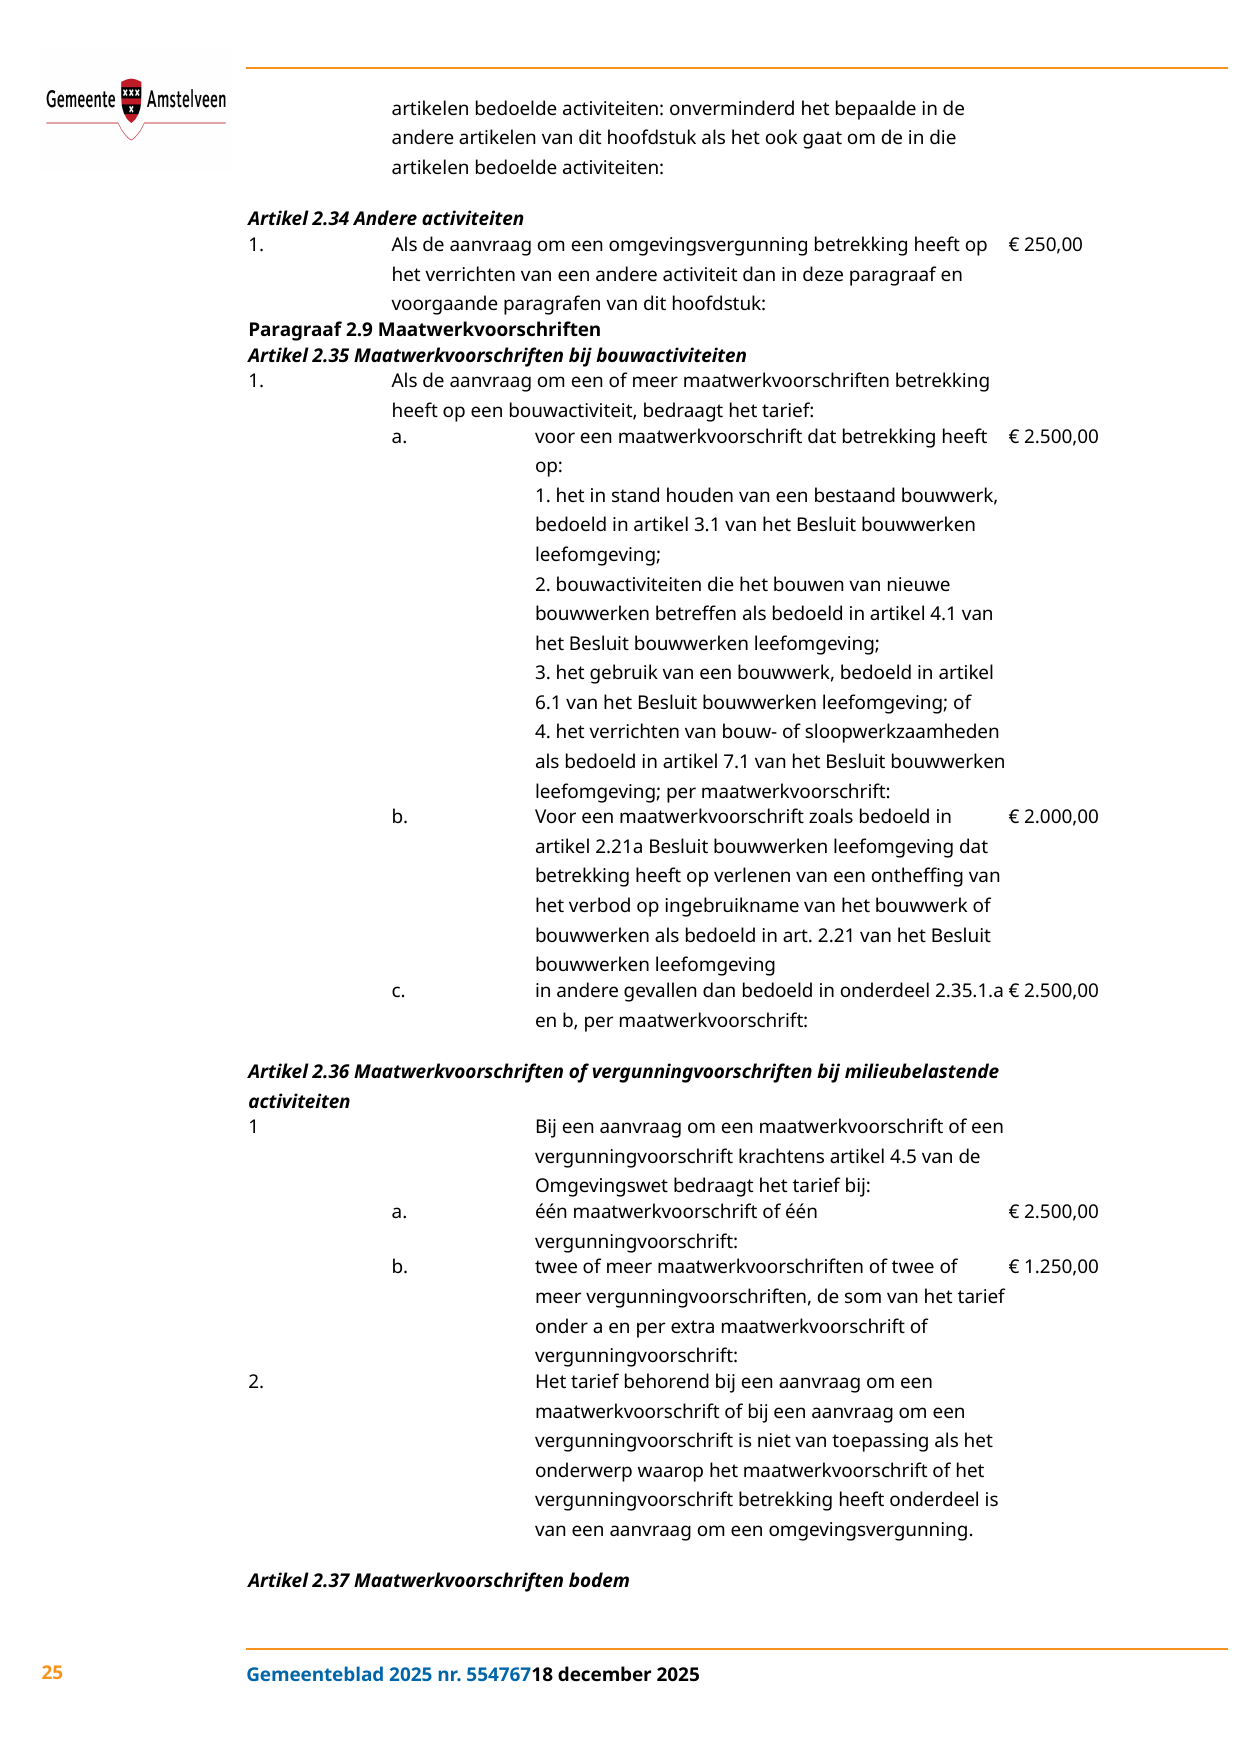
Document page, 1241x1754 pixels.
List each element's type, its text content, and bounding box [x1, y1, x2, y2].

table_cell in andere gevallen dan bedoeld in onderdeel 2.35.1.a en b, per maatwerkvoorschrift: [535, 977, 1008, 1032]
table_cell € 1.250,00 [1008, 1254, 1152, 1368]
table_cell € 2.500,00 [1008, 1199, 1152, 1254]
table_cell 1. [248, 231, 391, 316]
table_cell [1008, 205, 1152, 231]
table_cell Artikel 2.37 Maatwerkvoorschriften bodem [248, 1568, 1008, 1593]
table_cell [1008, 1033, 1152, 1058]
table_cell voor een maatwerkvoorschrift dat betrekking heeft op: 1. het in stand houden van een bestaand bouwwerk, bedoeld in artikel 3.1 van het Besluit bouwwerken leefomgeving; 2. bouwactiviteiten die het bouwen van nieuwe bouwwerken betreffen als bedoeld in artikel 4.1 van het Besluit bouwwerken leefomgeving; 3. het gebruik van een bouwwerk, bedoeld in artikel 6.1 van het Besluit bouwwerken leefomgeving; of 4. het verrichten van bouw- of sloopwerkzaamheden als bedoeld in artikel 7.1 van het Besluit bouwwerken leefomgeving; per maatwerkvoorschrift: [535, 423, 1008, 803]
table_cell [1008, 1568, 1152, 1593]
table_cell € 2.500,00 [1008, 423, 1152, 803]
table_cell [1008, 95, 1152, 180]
table_cell Artikel 2.35 Maatwerkvoorschriften bij bouwactiviteiten [248, 342, 1008, 367]
table_cell Voor een maatwerkvoorschrift zoals bedoeld in artikel 2.21a Besluit bouwwerken leefomgeving dat betrekking heeft op verlenen van een ontheffing van het verbod op ingebruikname van het bouwwerk of bouwwerken als bedoeld in art. 2.21 van het Besluit bouwwerken leefomgeving [535, 804, 1008, 977]
table_cell één maatwerkvoorschrift of één vergunningvoorschrift: [535, 1199, 1008, 1254]
table_cell Paragraaf 2.9 Maatwerkvoorschriften [248, 316, 1008, 342]
table_cell [391, 1114, 535, 1198]
table_cell € 2.000,00 [1008, 804, 1152, 977]
table_cell 2. [248, 1368, 391, 1542]
table_cell [248, 977, 391, 1032]
table_cell [1008, 1058, 1152, 1113]
table_cell € 250,00 [1008, 231, 1152, 316]
table_cell € 2.500,00 [1008, 977, 1152, 1032]
table_cell Bij een aanvraag om een maatwerkvoorschrift of een vergunningvoorschrift krachtens artikel 4.5 van de Omgevingswet bedraagt het tarief bij: [535, 1114, 1008, 1198]
table_cell twee of meer maatwerkvoorschriften of twee of meer vergunningvoorschriften, de som van het tarief onder a en per extra maatwerkvoorschrift of vergunningvoorschrift: [535, 1254, 1008, 1368]
table_cell Het tarief behorend bij een aanvraag om een maatwerkvoorschrift of bij een aanvraag om een vergunningvoorschrift is niet van toepassing als het onderwerp waarop het maatwerkvoorschrift of het vergunningvoorschrift betrekking heeft onderdeel is van een aanvraag om een omgevingsvergunning. [535, 1368, 1008, 1542]
table_cell [248, 95, 391, 180]
picture [41, 47, 231, 172]
table_cell b. [391, 804, 535, 977]
table_cell [248, 423, 391, 803]
table_cell c. [391, 977, 535, 1032]
table_cell [248, 180, 1008, 205]
table_cell [1008, 1114, 1152, 1198]
table_cell 1. [248, 368, 391, 423]
table_cell Als de aanvraag om een of meer maatwerkvoorschriften betrekking heeft op een bouwactiviteit, bedraagt het tarief: [391, 368, 1008, 423]
table_cell b. [391, 1254, 535, 1368]
table_cell [1008, 1368, 1152, 1542]
table_cell Als de aanvraag om een omgevingsvergunning betrekking heeft op het verrichten van een andere activiteit dan in deze paragraaf en voorgaande paragrafen van dit hoofdstuk: [391, 231, 1008, 316]
table_cell [248, 1199, 391, 1254]
table_cell 1 [248, 1114, 391, 1198]
table_cell a. [391, 1199, 535, 1254]
table_cell Artikel 2.34 Andere activiteiten [248, 205, 1008, 231]
table_cell [391, 1368, 535, 1542]
table_cell [1008, 1542, 1152, 1568]
table_cell artikelen bedoelde activiteiten: onverminderd het bepaalde in de andere artikelen van dit hoofdstuk als het ook gaat om de in die artikelen bedoelde activiteiten: [391, 95, 1008, 180]
table_cell [1008, 368, 1152, 423]
table_cell Artikel 2.36 Maatwerkvoorschriften of vergunningvoorschriften bij milieubelastende activiteiten [248, 1058, 1008, 1113]
table_cell a. [391, 423, 535, 803]
table_cell [1008, 342, 1152, 367]
table_cell [248, 1033, 1008, 1058]
table_cell [1008, 180, 1152, 205]
table_cell [248, 804, 391, 977]
table_cell [248, 1542, 1008, 1568]
table_cell [248, 1254, 391, 1368]
table_cell [1008, 316, 1152, 342]
